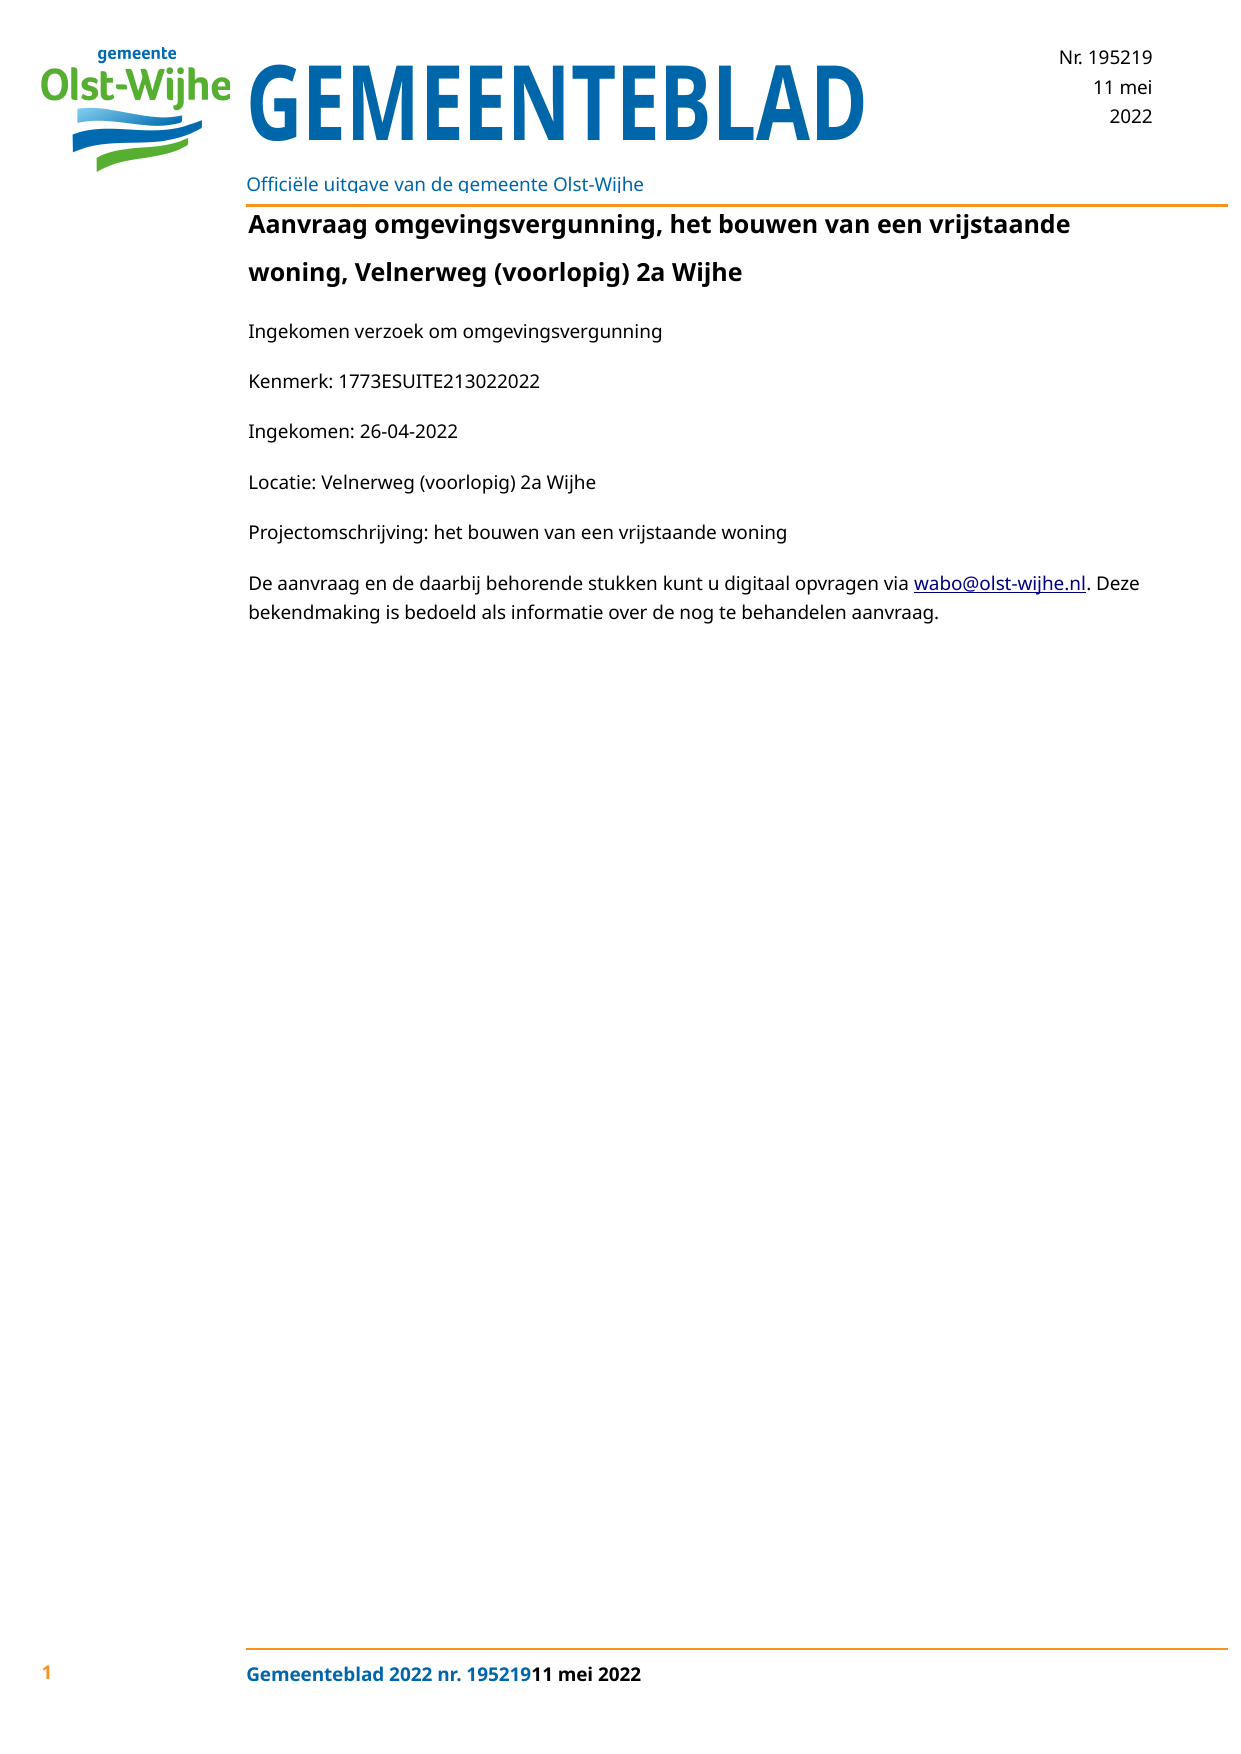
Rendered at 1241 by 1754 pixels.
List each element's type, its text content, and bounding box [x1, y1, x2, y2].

text Projectomschrijving: het bouwen van een vrijstaande woning [248, 519, 1152, 545]
text Locatie: Velnerweg (voorlopig) 2a Wijhe [248, 469, 1152, 495]
text Kenmerk: 1773ESUITE213022022 [248, 368, 1152, 394]
text Aanvraag omgevingsvergunning, het bouwen van een vrijstaande woning, Velnerweg (voorlopig) 2a Wijhe [248, 207, 1152, 288]
picture [41, 47, 231, 172]
text Ingekomen verzoek om omgevingsvergunning [248, 318, 1152, 344]
text De aanvraag en de daarbij behorende stukken kunt u digitaal opvragen via wabo@olst-wijhe.nl. Deze bekendmaking is bedoeld als informatie over de nog te behandelen aanvraag. [248, 570, 1152, 625]
text Ingekomen: 26-04-2022 [248, 419, 1152, 444]
